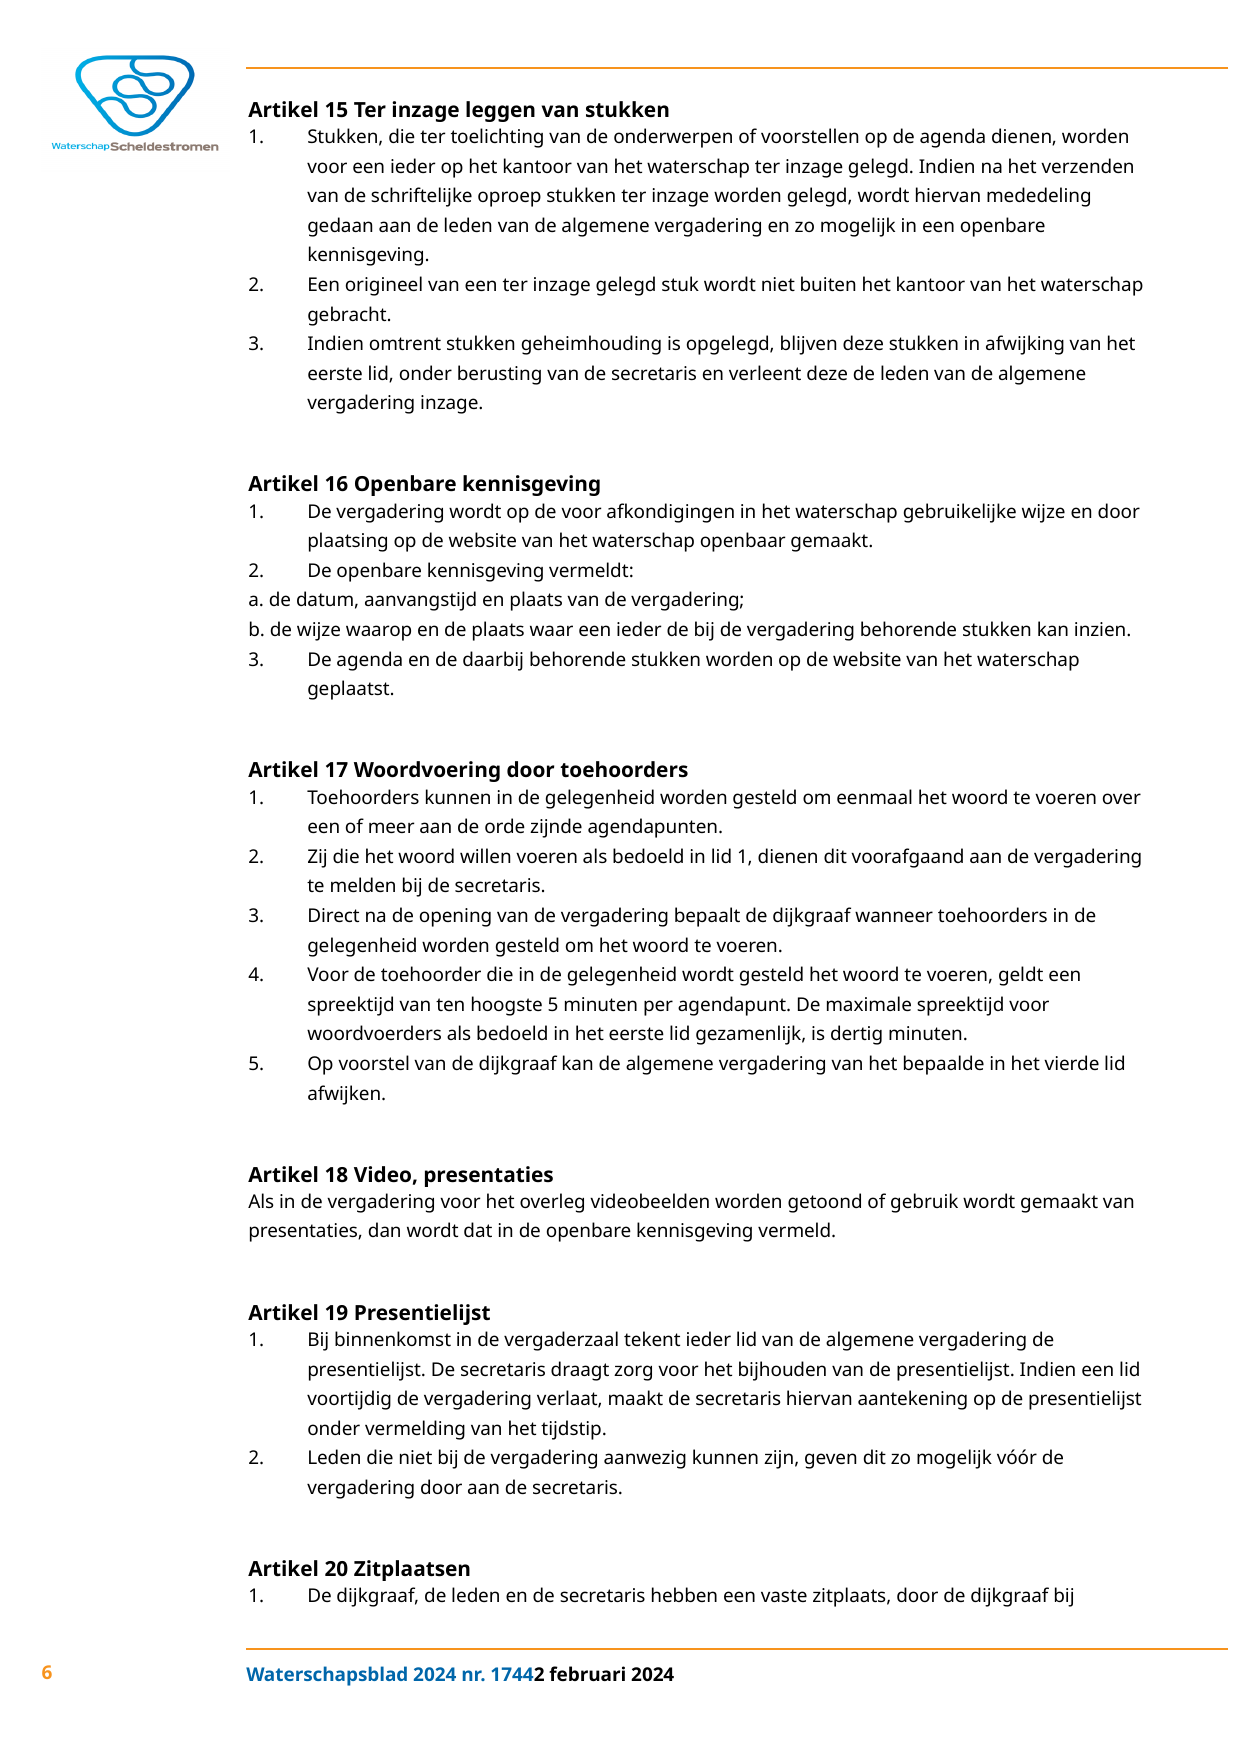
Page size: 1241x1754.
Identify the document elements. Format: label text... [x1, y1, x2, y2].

list Indien omtrent stukken geheimhouding is opgelegd, blijven deze stukken in afwijking van het eerste lid, onder berusting van de secretaris en verleent deze de leden van de algemene vergadering inzage. [248, 330, 1152, 415]
text Artikel 20 Zitplaatsen [248, 1554, 1152, 1582]
text a. de datum, aanvangstijd en plaats van de vergadering; [248, 587, 1152, 612]
list De agenda en de daarbij behorende stukken worden op de website van het waterschap geplaatst. [248, 646, 1152, 701]
text Artikel 16 Openbare kennisgeving [248, 469, 1152, 498]
list De openbare kennisgeving vermeldt: [248, 557, 1152, 583]
list Leden die niet bij de vergadering aanwezig kunnen zijn, geven dit zo mogelijk vóór de vergadering door aan de secretaris. [248, 1444, 1152, 1500]
text Artikel 18 Video, presentaties [248, 1160, 1152, 1188]
list Toehoorders kunnen in de gelegenheid worden gesteld om eenmaal het woord te voeren over een of meer aan de orde zijnde agendapunten. [248, 784, 1152, 839]
text b. de wijze waarop en de plaats waar een ieder de bij de vergadering behorende stukken kan inzien. [248, 616, 1152, 642]
list Stukken, die ter toelichting van de onderwerpen of voorstellen op de agenda dienen, worden voor een ieder op het kantoor van het waterschap ter inzage gelegd. Indien na het verzenden van de schriftelijke oproep stukken ter inzage worden gelegd, wordt hiervan mededeling gedaan aan de leden van de algemene vergadering en zo mogelijk in een openbare kennisgeving. [248, 123, 1152, 267]
text Als in de vergadering voor het overleg videobeelden worden getoond of gebruik wordt gemaakt van presentaties, dan wordt dat in de openbare kennisgeving vermeld. [248, 1188, 1152, 1243]
text Artikel 15 Ter inzage leggen van stukken [248, 95, 1152, 123]
list Voor de toehoorder die in de gelegenheid wordt gesteld het woord te voeren, geldt een spreektijd van ten hoogste 5 minuten per agendapunt. De maximale spreektijd voor woordvoerders als bedoeld in het eerste lid gezamenlijk, is dertig minuten. [248, 961, 1152, 1046]
text Artikel 17 Woordvoering door toehoorders [248, 755, 1152, 784]
picture [41, 47, 231, 172]
list Direct na de opening van de vergadering bepaalt de dijkgraaf wanneer toehoorders in de gelegenheid worden gesteld om het woord te voeren. [248, 902, 1152, 957]
list Zij die het woord willen voeren als bedoeld in lid 1, dienen dit voorafgaand aan de vergadering te melden bij de secretaris. [248, 843, 1152, 898]
text Artikel 19 Presentielijst [248, 1298, 1152, 1326]
list De vergadering wordt op de voor afkondigingen in het waterschap gebruikelijke wijze en door plaatsing op de website van het waterschap openbaar gemaakt. [248, 498, 1152, 553]
list Een origineel van een ter inzage gelegd stuk wordt niet buiten het kantoor van het waterschap gebracht. [248, 271, 1152, 326]
list De dijkgraaf, de leden en de secretaris hebben een vaste zitplaats, door de dijkgraaf bij [248, 1582, 1152, 1608]
list Op voorstel van de dijkgraaf kan de algemene vergadering van het bepaalde in het vierde lid afwijken. [248, 1050, 1152, 1105]
list Bij binnenkomst in de vergaderzaal tekent ieder lid van de algemene vergadering de presentielijst. De secretaris draagt zorg voor het bijhouden van de presentielijst. Indien een lid voortijdig de vergadering verlaat, maakt de secretaris hiervan aantekening op de presentielijst onder vermelding van het tijdstip. [248, 1326, 1152, 1441]
